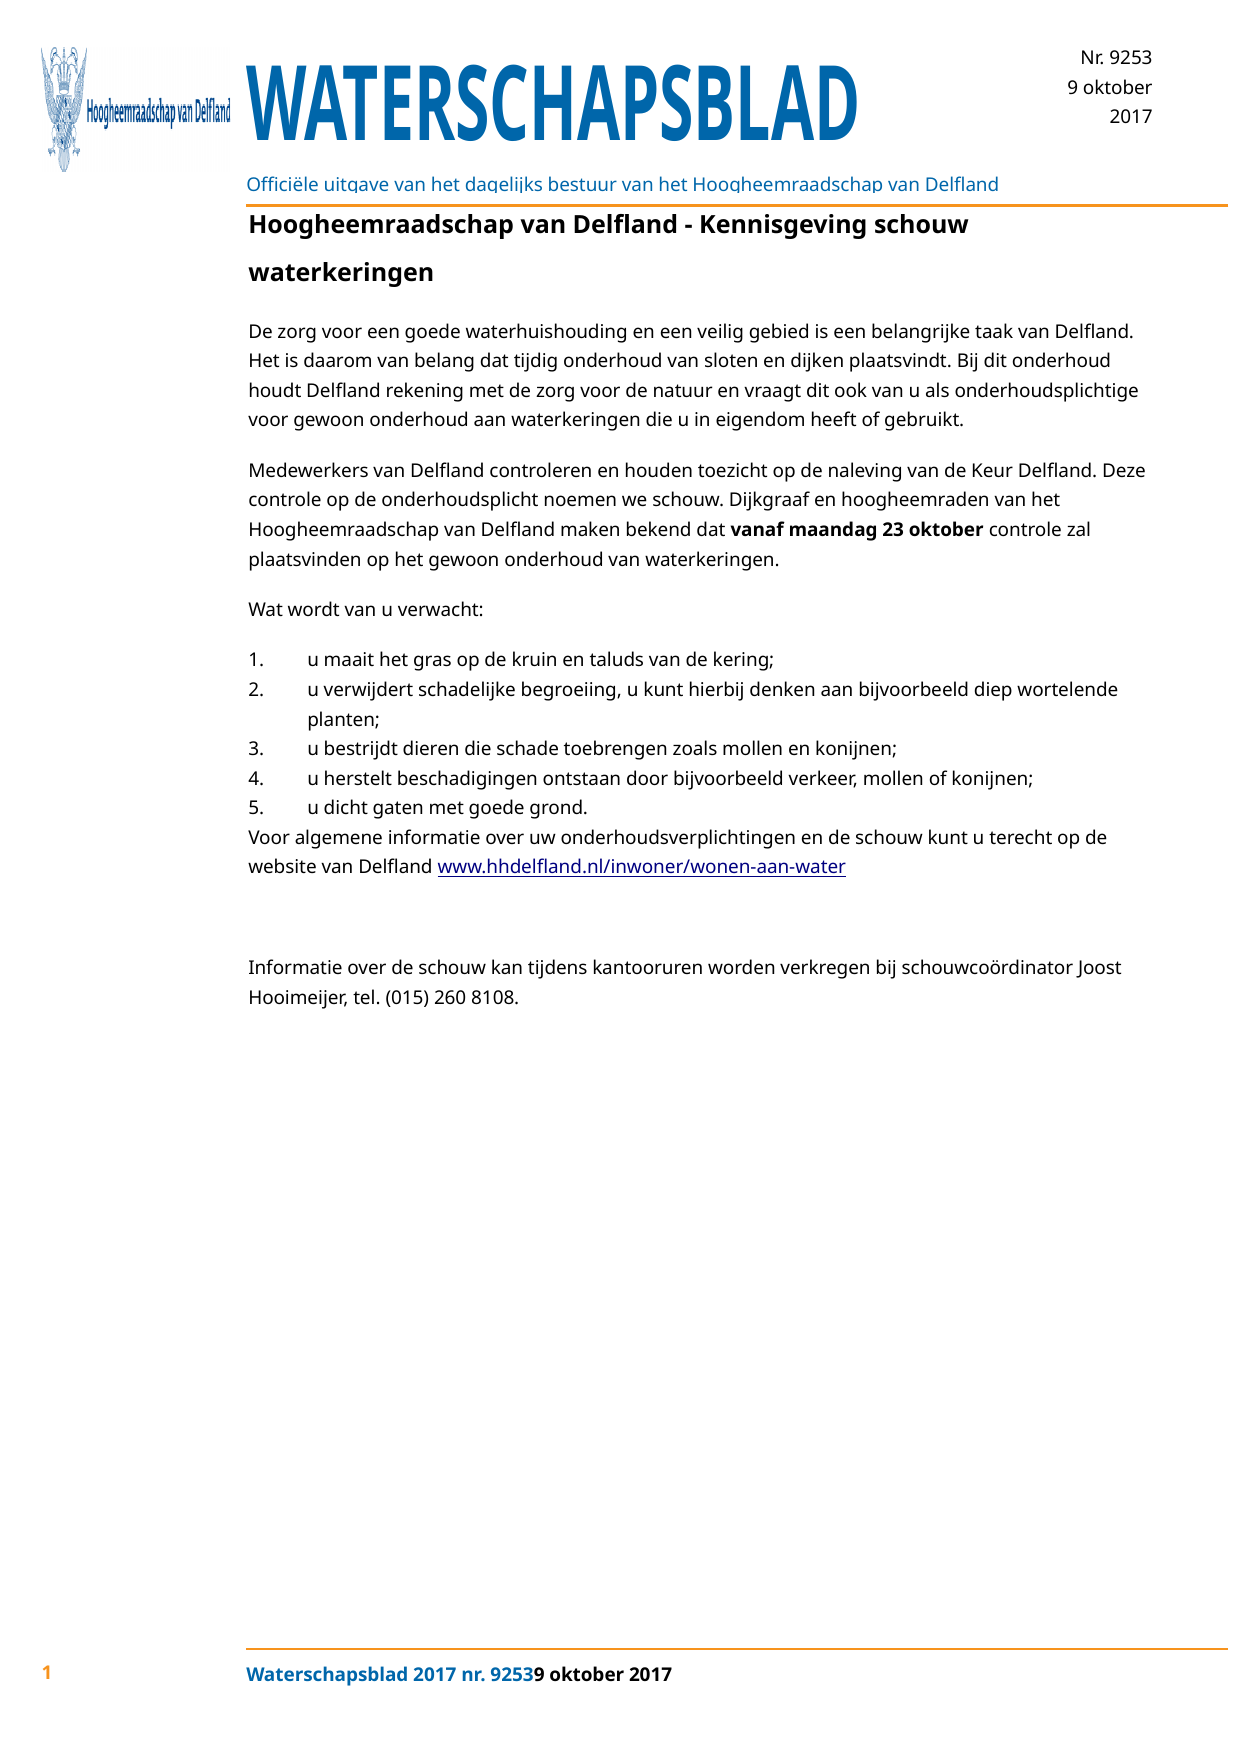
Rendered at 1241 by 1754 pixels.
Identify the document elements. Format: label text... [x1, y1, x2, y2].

text Informatie over de schouw kan tijdens kantooruren worden verkregen bij schouwcoördinator Joost Hooimeijer, tel. (015) 260 8108. [248, 954, 1152, 1010]
list u bestrijdt dieren die schade toebrengen zoals mollen en konijnen; [248, 735, 1152, 761]
list u maait het gras op de kruin en taluds van de kering; [248, 647, 1152, 672]
list u verwijdert schadelijke begroeiing, u kunt hierbij denken aan bijvoorbeeld diep wortelende planten; [248, 676, 1152, 732]
picture [41, 47, 231, 172]
text De zorg voor een goede waterhuishouding en een veilig gebied is een belangrijke taak van Delfland. Het is daarom van belang dat tijdig onderhoud van sloten en dijken plaatsvindt. Bij dit onderhoud houdt Delfland rekening met de zorg voor de natuur en vraagt dit ook van u als onderhoudsplichtige voor gewoon onderhoud aan waterkeringen die u in eigendom heeft of gebruikt. [248, 318, 1152, 432]
list u dicht gaten met goede grond. [248, 794, 1152, 820]
text Medewerkers van Delfland controleren en houden toezicht op de naleving van de Keur Delfland. Deze controle op de onderhoudsplicht noemen we schouw. Dijkgraaf en hoogheemraden van het Hoogheemraadschap van Delfland maken bekend dat vanaf maandag 23 oktober controle zal plaatsvinden op het gewoon onderhoud van waterkeringen. [248, 457, 1152, 572]
text Wat wordt van u verwacht: [248, 596, 1152, 622]
list u herstelt beschadigingen ontstaan door bijvoorbeeld verkeer, mollen of konijnen; [248, 765, 1152, 791]
text Hoogheemraadschap van Delfland - Kennisgeving schouw waterkeringen [248, 207, 1152, 288]
text Voor algemene informatie over uw onderhoudsverplichtingen en de schouw kunt u terecht op de website van Delfland www.hhdelfland.nl/inwoner/wonen-aan-water [248, 824, 1152, 879]
